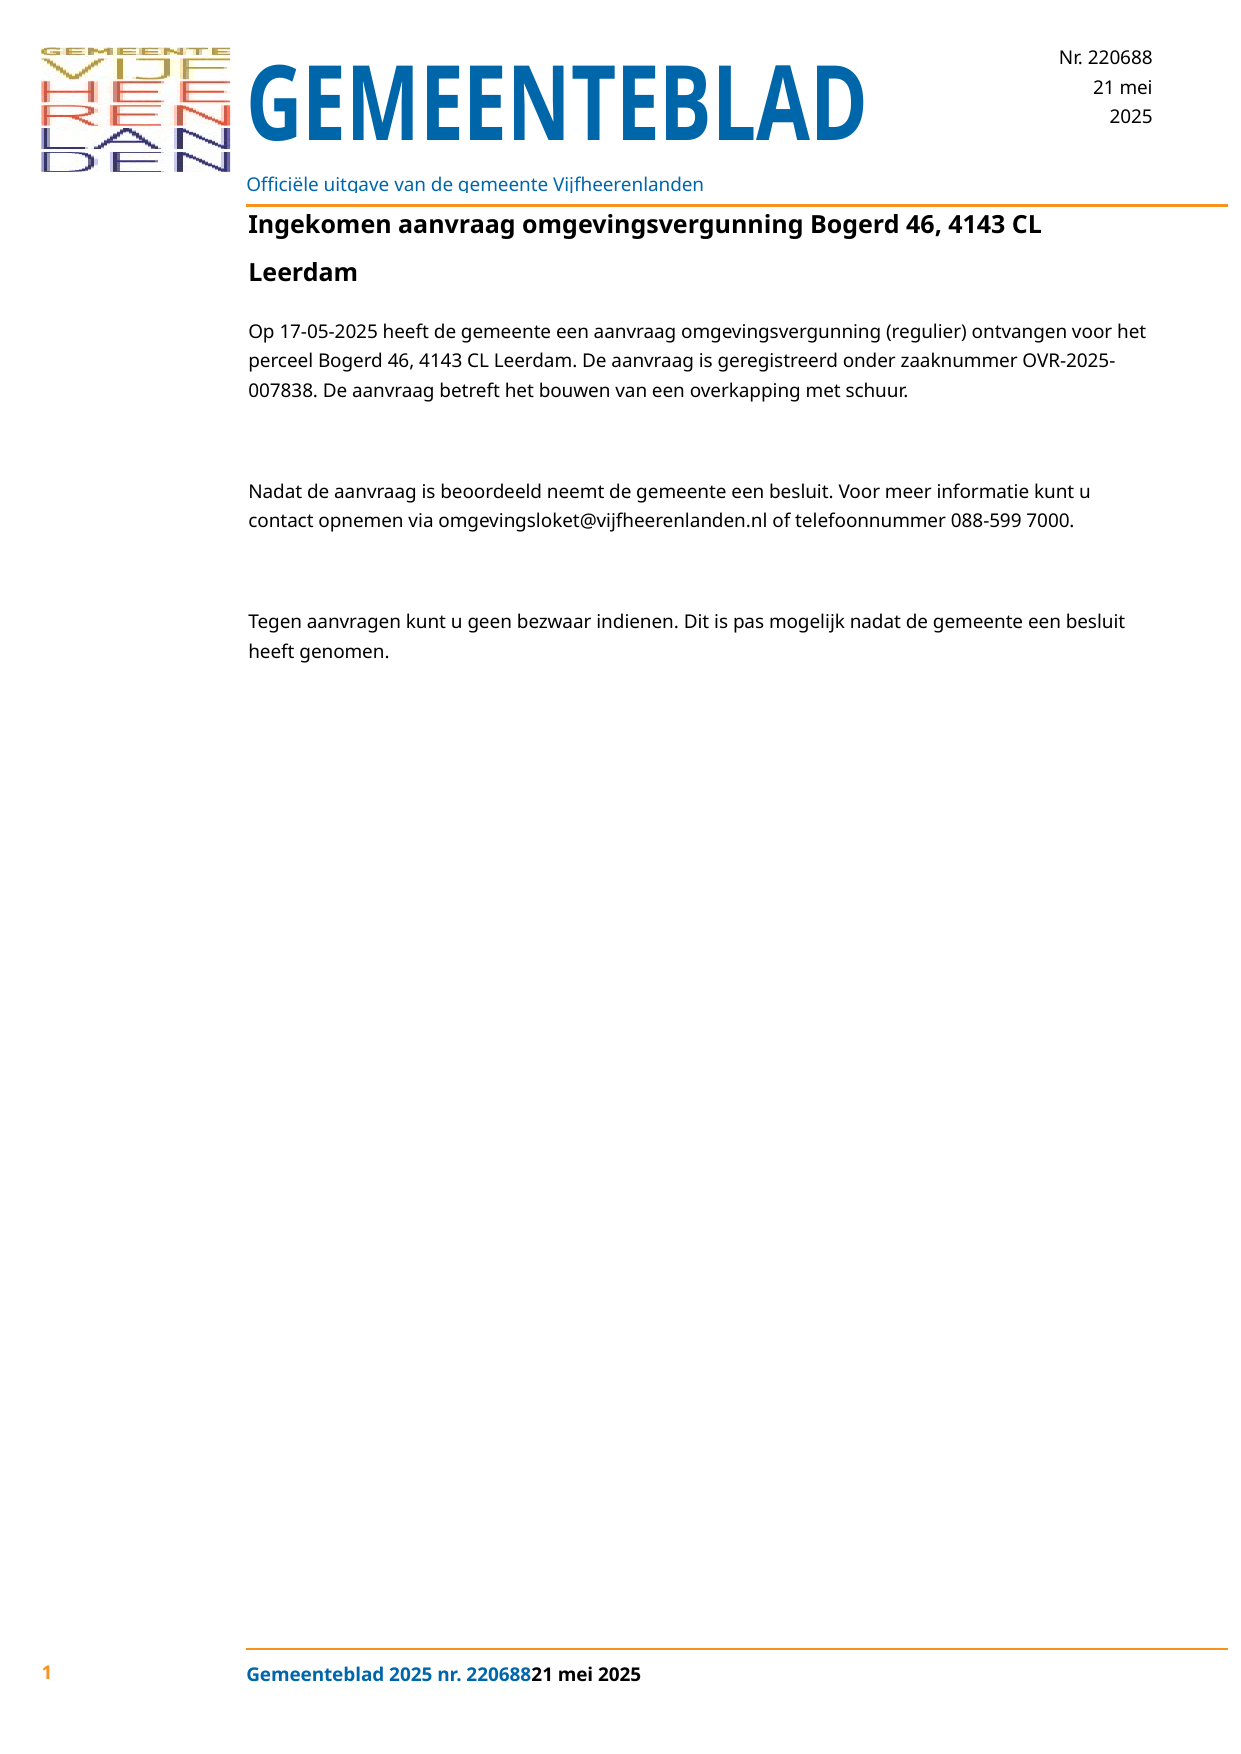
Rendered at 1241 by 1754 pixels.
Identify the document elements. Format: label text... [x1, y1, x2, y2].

text Tegen aanvragen kunt u geen bezwaar indienen. Dit is pas mogelijk nadat de gemeente een besluit heeft genomen. [248, 608, 1152, 664]
picture [41, 47, 231, 172]
text Nadat de aanvraag is beoordeeld neemt de gemeente een besluit. Voor meer informatie kunt u contact opnemen via omgevingsloket@vijfheerenlanden.nl of telefoonnummer 088-599 7000. [248, 478, 1152, 533]
text Ingekomen aanvraag omgevingsvergunning Bogerd 46, 4143 CL Leerdam [248, 207, 1152, 288]
text Op 17-05-2025 heeft de gemeente een aanvraag omgevingsvergunning (regulier) ontvangen voor het perceel Bogerd 46, 4143 CL Leerdam. De aanvraag is geregistreerd onder zaaknummer OVR-2025-007838. De aanvraag betreft het bouwen van een overkapping met schuur. [248, 318, 1152, 403]
